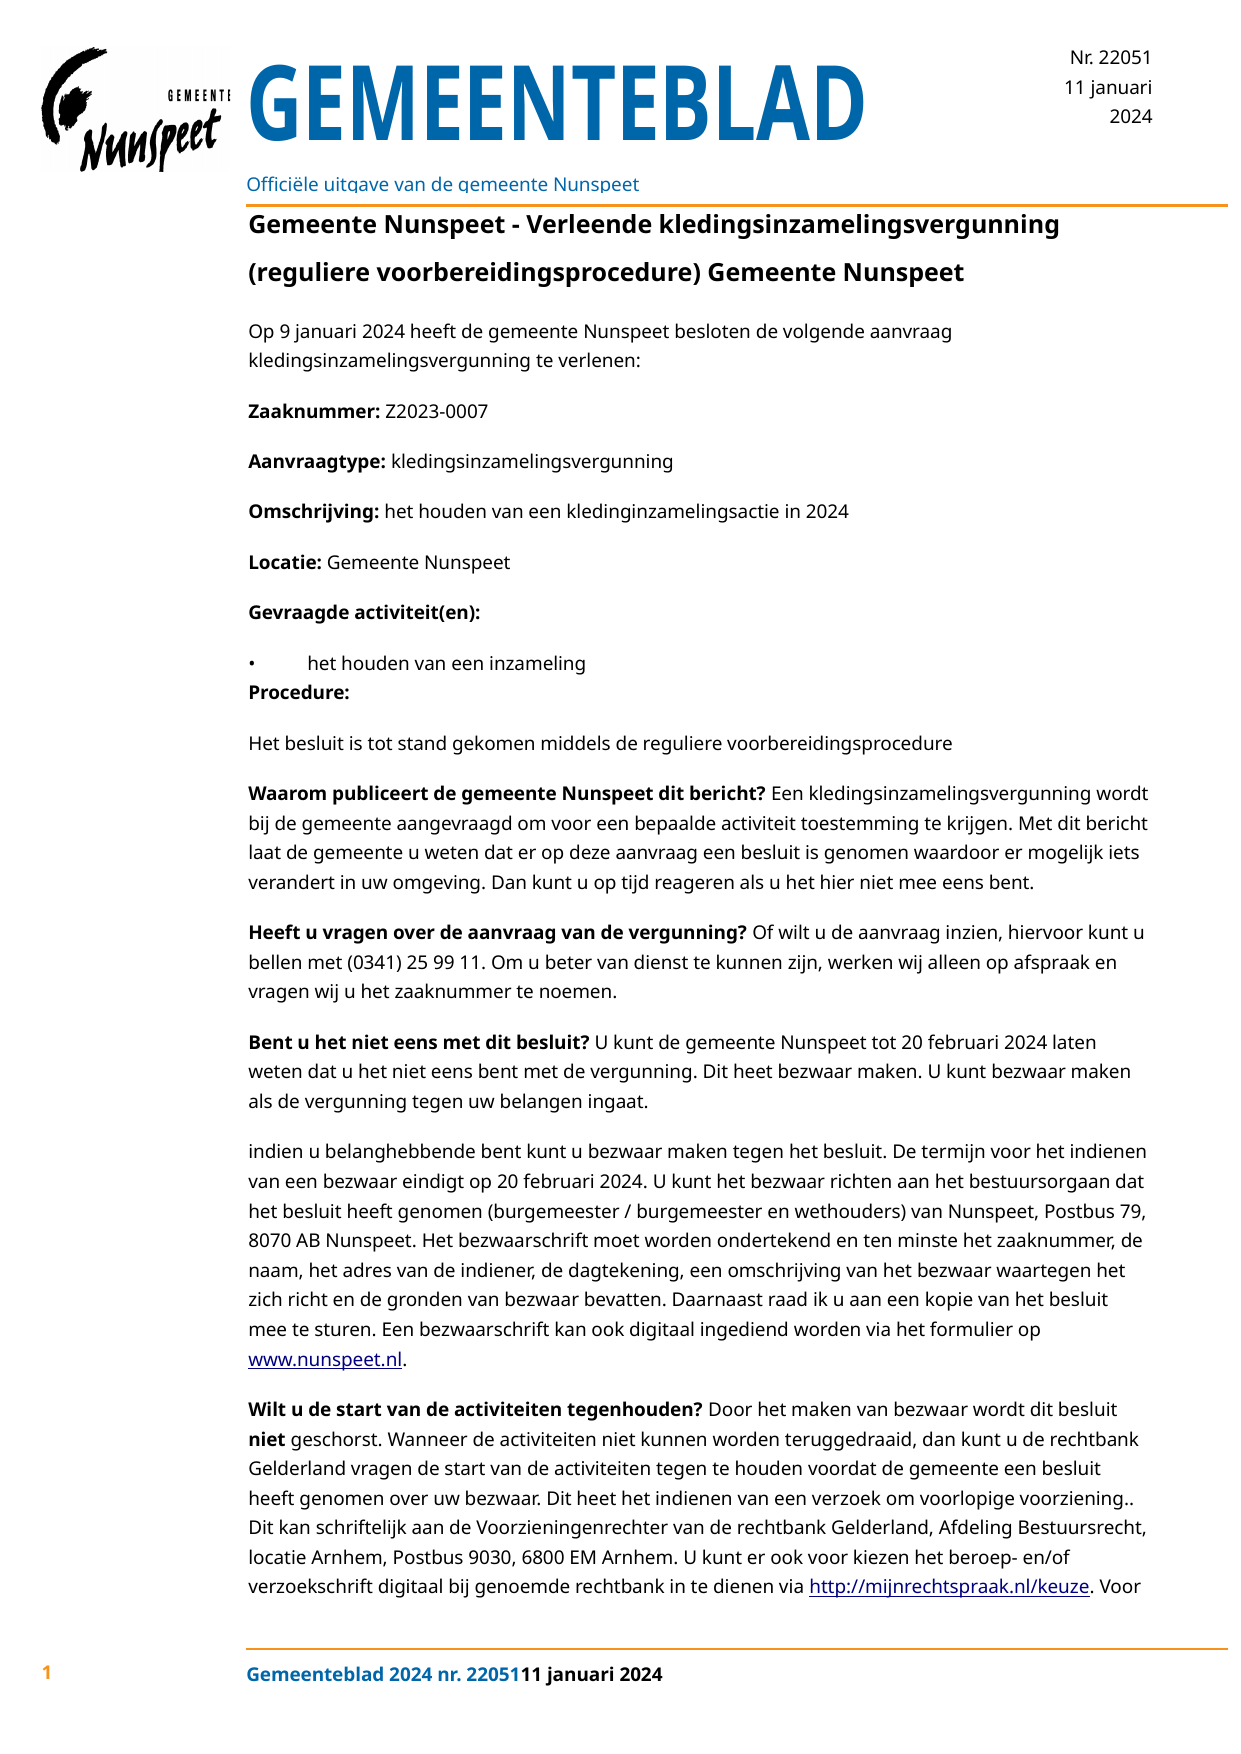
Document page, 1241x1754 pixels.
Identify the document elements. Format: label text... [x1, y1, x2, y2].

text Omschrijving: het houden van een kledinginzamelingsactie in 2024 [248, 499, 1152, 524]
text Zaaknummer: Z2023-0007 [248, 398, 1152, 424]
text Aanvraagtype: kledingsinzamelingsvergunning [248, 448, 1152, 474]
text Procedure: [248, 679, 1152, 705]
text Waarom publiceert de gemeente Nunspeet dit bericht? Een kledingsinzamelingsvergunning wordt bij de gemeente aangevraagd om voor een bepaalde activiteit toestemming te krijgen. Met dit bericht laat de gemeente u weten dat er op deze aanvraag een besluit is genomen waardoor er mogelijk iets verandert in uw omgeving. Dan kunt u op tijd reageren als u het hier niet mee eens bent. [248, 780, 1152, 895]
text Gemeente Nunspeet - Verleende kledingsinzamelingsvergunning (reguliere voorbereidingsprocedure) Gemeente Nunspeet [248, 207, 1152, 288]
text Wilt u de start van de activiteiten tegenhouden? Door het maken van bezwaar wordt dit besluit niet geschorst. Wanneer de activiteiten niet kunnen worden teruggedraaid, dan kunt u de rechtbank Gelderland vragen de start van de activiteiten tegen te houden voordat de gemeente een besluit heeft genomen over uw bezwaar. Dit heet het indienen van een verzoek om voorlopige voorziening.. Dit kan schriftelijk aan de Voorzieningenrechter van de rechtbank Gelderland, Afdeling Bestuursrecht, locatie Arnhem, Postbus 9030, 6800 EM Arnhem. U kunt er ook voor kiezen het beroep- en/of verzoekschrift digitaal bij genoemde rechtbank in te dienen via http://mijnrechtspraak.nl/keuze. Voor [248, 1396, 1152, 1599]
picture [41, 47, 231, 172]
list het houden van een inzameling [248, 650, 1152, 676]
text Heeft u vragen over de aanvraag van de vergunning? Of wilt u de aanvraag inzien, hiervoor kunt u bellen met (0341) 25 99 11. Om u beter van dienst te kunnen zijn, werken wij alleen op afspraak en vragen wij u het zaaknummer te noemen. [248, 919, 1152, 1004]
text Het besluit is tot stand gekomen middels de reguliere voorbereidingsprocedure [248, 730, 1152, 756]
text indien u belanghebbende bent kunt u bezwaar maken tegen het besluit. De termijn voor het indienen van een bezwaar eindigt op 20 februari 2024. U kunt het bezwaar richten aan het bestuursorgaan dat het besluit heeft genomen (burgemeester / burgemeester en wethouders) van Nunspeet, Postbus 79, 8070 AB Nunspeet. Het bezwaarschrift moet worden ondertekend en ten minste het zaaknummer, de naam, het adres van de indiener, de dagtekening, een omschrijving van het bezwaar waartegen het zich richt en de gronden van bezwaar bevatten. Daarnaast raad ik u aan een kopie van het besluit mee te sturen. Een bezwaarschrift kan ook digitaal ingediend worden via het formulier op www.nunspeet.nl. [248, 1139, 1152, 1372]
text Op 9 januari 2024 heeft de gemeente Nunspeet besloten de volgende aanvraag kledingsinzamelingsvergunning te verlenen: [248, 318, 1152, 373]
text Gevraagde activiteit(en): [248, 599, 1152, 625]
text Bent u het niet eens met dit besluit? U kunt de gemeente Nunspeet tot 20 februari 2024 laten weten dat u het niet eens bent met de vergunning. Dit heet bezwaar maken. U kunt bezwaar maken als de vergunning tegen uw belangen ingaat. [248, 1029, 1152, 1114]
text Locatie: Gemeente Nunspeet [248, 549, 1152, 575]
